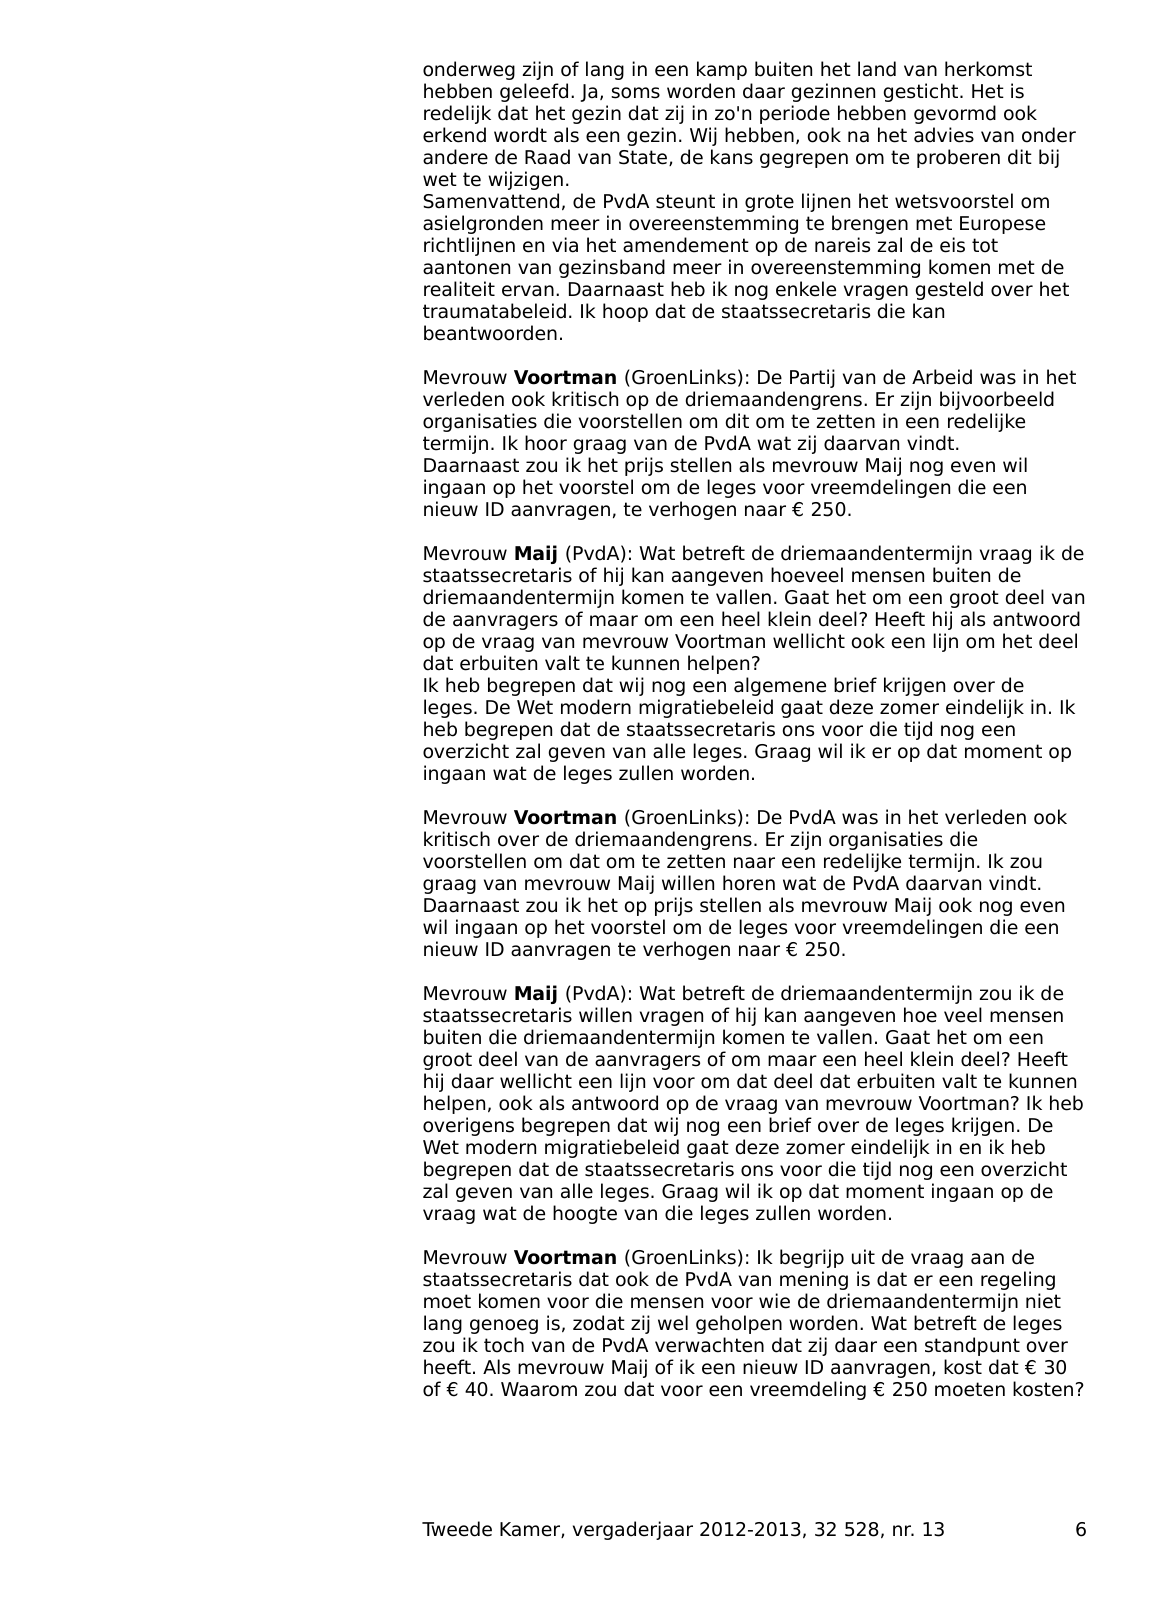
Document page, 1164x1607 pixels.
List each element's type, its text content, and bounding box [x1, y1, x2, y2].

text Daarnaast zou ik het prijs stellen als mevrouw Maij nog even wil ingaan op het voorstel om de leges voor vreemdelingen die een nieuw ID aanvragen, te verhogen naar € 250. [422, 455, 1087, 521]
text Mevrouw Voortman (GroenLinks): De PvdA was in het verleden ook kritisch over de driemaandengrens. Er zijn organisaties die voorstellen om dat om te zetten naar een redelijke termijn. Ik zou graag van mevrouw Maij willen horen wat de PvdA daarvan vindt. Daarnaast zou ik het op prijs stellen als mevrouw Maij ook nog even wil ingaan op het voorstel om de leges voor vreemdelingen die een nieuw ID aanvragen te verhogen naar € 250. [422, 807, 1087, 961]
text Mevrouw Maij (PvdA): Wat betreft de driemaandentermijn vraag ik de staatssecretaris of hij kan aangeven hoeveel mensen buiten de driemaandentermijn komen te vallen. Gaat het om een groot deel van de aanvragers of maar om een heel klein deel? Heeft hij als antwoord op de vraag van mevrouw Voortman wellicht ook een lijn om het deel dat erbuiten valt te kunnen helpen? [422, 543, 1087, 675]
text Mevrouw Voortman (GroenLinks): De Partij van de Arbeid was in het verleden ook kritisch op de driemaandengrens. Er zijn bijvoorbeeld organisaties die voorstellen om dit om te zetten in een redelijke termijn. Ik hoor graag van de PvdA wat zij daarvan vindt. [422, 367, 1087, 455]
text Ik heb begrepen dat wij nog een algemene brief krijgen over de leges. De Wet modern migratiebeleid gaat deze zomer eindelijk in. Ik heb begrepen dat de staatssecretaris ons voor die tijd nog een overzicht zal geven van alle leges. Graag wil ik er op dat moment op ingaan wat de leges zullen worden. [422, 675, 1087, 785]
text Mevrouw Maij (PvdA): Wat betreft de driemaandentermijn zou ik de staatssecretaris willen vragen of hij kan aangeven hoe veel mensen buiten die driemaandentermijn komen te vallen. Gaat het om een groot deel van de aanvragers of om maar een heel klein deel? Heeft hij daar wellicht een lijn voor om dat deel dat erbuiten valt te kunnen helpen, ook als antwoord op de vraag van mevrouw Voortman? Ik heb overigens begrepen dat wij nog een brief over de leges krijgen. De Wet modern migratiebeleid gaat deze zomer eindelijk in en ik heb begrepen dat de staatssecretaris ons voor die tijd nog een overzicht zal geven van alle leges. Graag wil ik op dat moment ingaan op de vraag wat de hoogte van die leges zullen worden. [422, 983, 1087, 1225]
text onderweg zijn of lang in een kamp buiten het land van herkomst hebben geleefd. Ja, soms worden daar gezinnen gesticht. Het is redelijk dat het gezin dat zij in zo'n periode hebben gevormd ook erkend wordt als een gezin. Wij hebben, ook na het advies van onder andere de Raad van State, de kans gegrepen om te proberen dit bij wet te wijzigen. [422, 59, 1087, 191]
text Mevrouw Voortman (GroenLinks): Ik begrijp uit de vraag aan de staatssecretaris dat ook de PvdA van mening is dat er een regeling moet komen voor die mensen voor wie de driemaandentermijn niet lang genoeg is, zodat zij wel geholpen worden. Wat betreft de leges zou ik toch van de PvdA verwachten dat zij daar een standpunt over heeft. Als mevrouw Maij of ik een nieuw ID aanvragen, kost dat € 30 of € 40. Waarom zou dat voor een vreemdeling € 250 moeten kosten? [422, 1247, 1087, 1401]
text Samenvattend, de PvdA steunt in grote lijnen het wetsvoorstel om asielgronden meer in overeenstemming te brengen met Europese richtlijnen en via het amendement op de nareis zal de eis tot aantonen van gezinsband meer in overeenstemming komen met de realiteit ervan. Daarnaast heb ik nog enkele vragen gesteld over het traumatabeleid. Ik hoop dat de staatssecretaris die kan beantwoorden. [422, 191, 1087, 345]
